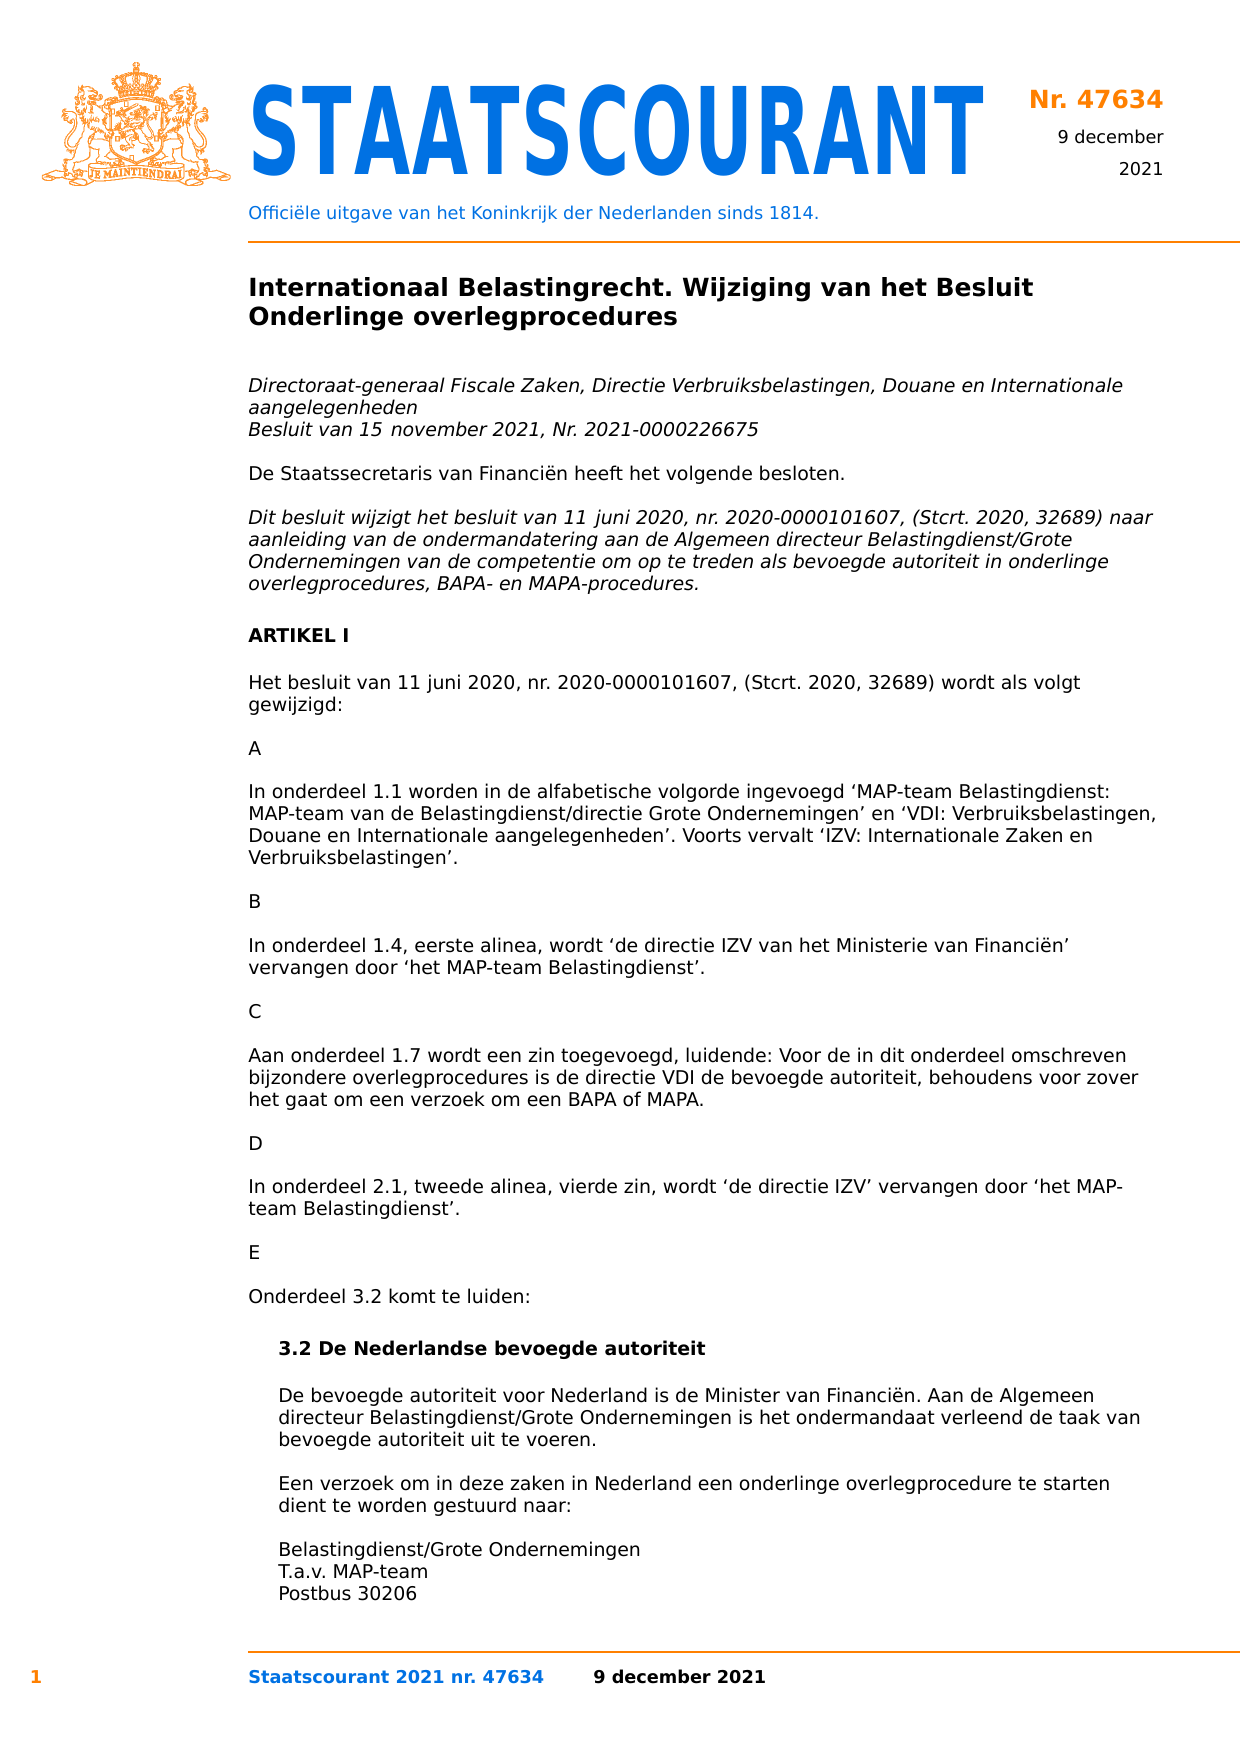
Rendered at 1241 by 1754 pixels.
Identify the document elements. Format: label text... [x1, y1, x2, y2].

text Aan onderdeel 1.7 wordt een zin toegevoegd, luidende: Voor de in dit onderdeel omschreven bijzondere overlegprocedures is de directie VDI de bevoegde autoriteit, behoudens voor zover het gaat om een verzoek om een BAPA of MAPA. [248, 1045, 1163, 1111]
table_header [25, 62, 248, 241]
text Postbus 30206 [278, 1583, 1163, 1604]
text De Staatssecretaris van Financiën heeft het volgende besloten. [248, 463, 1163, 485]
subtitle Internationaal Belastingrecht. Wijziging van het Besluit Onderlinge overlegprocedures [248, 273, 1163, 331]
picture [41, 62, 231, 186]
text Belastingdienst/Grote Ondernemingen [278, 1539, 1163, 1561]
text A [248, 737, 1163, 759]
text T.a.v. MAP-team [278, 1561, 1163, 1583]
text Een verzoek om in deze zaken in Nederland een onderlinge overlegprocedure te starten dient te worden gestuurd naar: [278, 1473, 1163, 1517]
subtitle ARTIKEL I [248, 625, 1163, 647]
text De bevoegde autoriteit voor Nederland is de Minister van Financiën. Aan de Algemeen directeur Belastingdienst/Grote Ondernemingen is het ondermandaat verleend de taak van bevoegde autoriteit uit te voeren. [278, 1385, 1163, 1451]
text B [248, 891, 1163, 913]
text In onderdeel 2.1, tweede alinea, vierde zin, wordt ‘de directie IZV’ vervangen door ‘het MAP-team Belastingdienst’. [248, 1176, 1163, 1220]
table_cell 2021 [998, 153, 1240, 203]
text Dit besluit wijzigt het besluit van 11 juni 2020, nr. 2020-0000101607, (Stcrt. 2020, 32689) naar aanleiding van de ondermandatering aan de Algemeen directeur Belastingdienst/Grote Ondernemingen van de competentie om op te treden als bevoegde autoriteit in onderlinge overlegprocedures, BAPA- en MAPA-procedures. [248, 507, 1163, 595]
table_cell 9 december [998, 121, 1240, 153]
text D [248, 1132, 1163, 1154]
subtitle 3.2 De Nederlandse bevoegde autoriteit [278, 1338, 1163, 1360]
table_header Nr. 47634 [998, 62, 1240, 121]
text In onderdeel 1.4, eerste alinea, wordt ‘de directie IZV van het Ministerie van Financiën’ vervangen door ‘het MAP-team Belastingdienst’. [248, 935, 1163, 979]
table_cell Officiële uitgave van het Koninkrijk der Nederlanden sinds 1814. [248, 203, 1240, 241]
text In onderdeel 1.1 worden in de alfabetische volgorde ingevoegd ‘MAP-team Belastingdienst: MAP-team van de Belastingdienst/directie Grote Ondernemingen’ en ‘VDI: Verbruiksbelastingen, Douane en Internationale aangelegenheden’. Voorts vervalt ‘IZV: Internationale Zaken en Verbruiksbelastingen’. [248, 781, 1163, 869]
text E [248, 1242, 1163, 1264]
table_header STAATSCOURANT [248, 62, 998, 203]
text C [248, 1001, 1163, 1023]
text Directoraat-generaal Fiscale Zaken, Directie Verbruiksbelastingen, Douane en Internationale aangelegenheden [248, 375, 1163, 419]
text Het besluit van 11 juni 2020, nr. 2020-0000101607, (Stcrt. 2020, 32689) wordt als volgt gewijzigd: [248, 672, 1163, 716]
text Onderdeel 3.2 komt te luiden: [248, 1286, 1163, 1308]
text Besluit van 15 november 2021, Nr. 2021-0000226675 [248, 419, 1163, 441]
